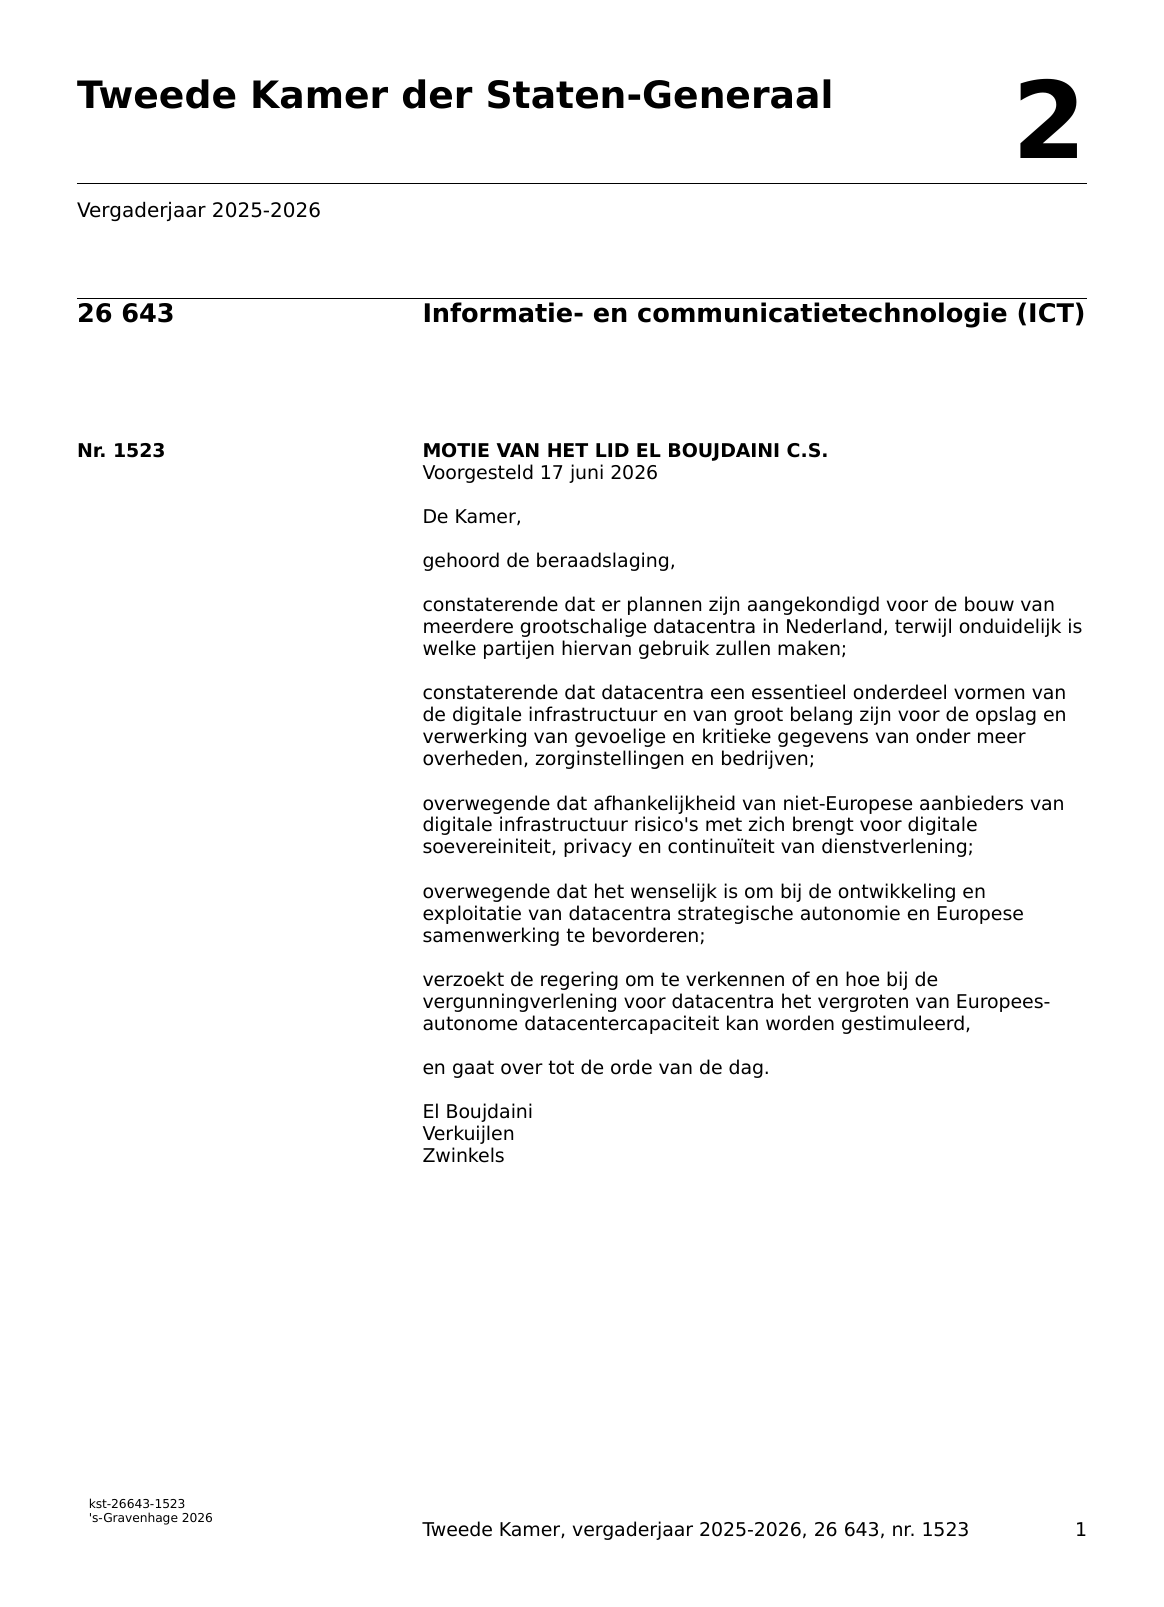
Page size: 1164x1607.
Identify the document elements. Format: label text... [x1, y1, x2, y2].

text Voorgesteld 17 juni 2026 [422, 462, 1087, 484]
subtitle 26 643 Informatie- en communicatietechnologie (ICT) [77, 299, 1087, 329]
text 's-Gravenhage 2026 [88, 1511, 323, 1525]
text overwegende dat afhankelijkheid van niet-Europese aanbieders van digitale infrastructuur risico's met zich brengt voor digitale soevereiniteit, privacy en continuïteit van dienstverlening; [422, 792, 1087, 858]
table_header 2 [886, 59, 1087, 183]
text gehoord de beraadslaging, [422, 550, 1087, 572]
text Zwinkels [422, 1145, 1087, 1167]
text constaterende dat datacentra een essentieel onderdeel vormen van de digitale infrastructuur en van groot belang zijn voor de opslag en verwerking van gevoelige en kritieke gegevens van onder meer overheden, zorginstellingen en bedrijven; [422, 682, 1087, 770]
text Verkuijlen [422, 1123, 1087, 1145]
text El Boujdaini [422, 1101, 1087, 1123]
text kst-26643-1523 [88, 1497, 323, 1511]
text verzoekt de regering om te verkennen of en hoe bij de vergunningverlening voor datacentra het vergroten van Europees-autonome datacentercapaciteit kan worden gestimuleerd, [422, 969, 1087, 1034]
text De Kamer, [422, 506, 1087, 528]
text en gaat over tot de orde van de dag. [422, 1057, 1087, 1079]
table_header Tweede Kamer der Staten-Generaal [77, 59, 886, 183]
table_cell Vergaderjaar 2025-2026 [77, 184, 1087, 298]
subtitle Nr. 1523 MOTIE VAN HET LID EL BOUJDAINI C.S. [77, 440, 1087, 462]
text constaterende dat er plannen zijn aangekondigd voor de bouw van meerdere grootschalige datacentra in Nederland, terwijl onduidelijk is welke partijen hiervan gebruik zullen maken; [422, 594, 1087, 660]
text overwegende dat het wenselijk is om bij de ontwikkeling en exploitatie van datacentra strategische autonomie en Europese samenwerking te bevorderen; [422, 881, 1087, 946]
